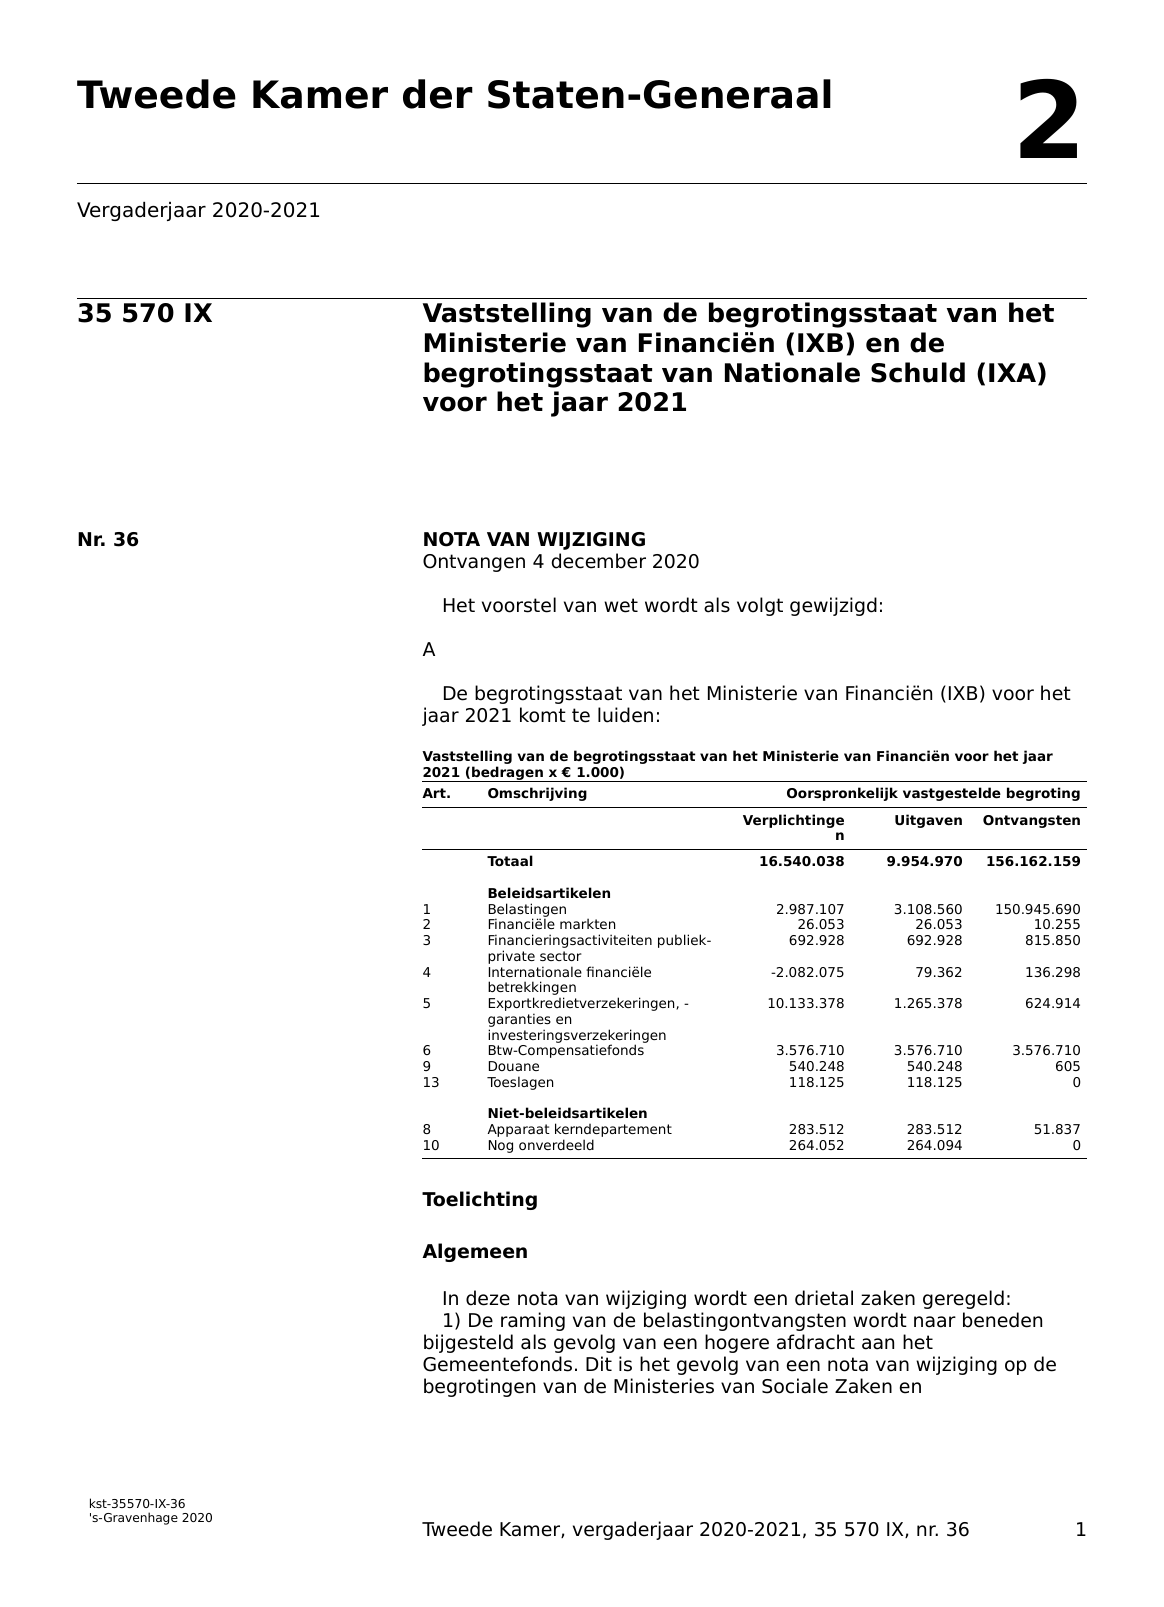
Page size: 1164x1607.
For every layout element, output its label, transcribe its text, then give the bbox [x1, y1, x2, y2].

table_cell 3 [422, 933, 481, 964]
table_cell Art. [422, 782, 481, 807]
subtitle Nr. 36 NOTA VAN WIJZIGING [77, 529, 1087, 551]
table_cell 10.255 [969, 917, 1087, 933]
table_cell Oorspronkelijk vastgestelde begroting [732, 782, 1087, 807]
table_cell Douane [481, 1059, 732, 1074]
table_cell 51.837 [969, 1122, 1087, 1137]
table_cell [481, 808, 732, 848]
table_cell [732, 1090, 850, 1106]
table_cell [422, 1090, 481, 1106]
table_cell 2.987.107 [732, 901, 850, 917]
table_cell Exportkredietverzekeringen, -garanties en investeringsverzekeringen [481, 996, 732, 1043]
table_cell 8 [422, 1122, 481, 1137]
text In deze nota van wijziging wordt een drietal zaken geregeld: [422, 1288, 1087, 1310]
table_cell 79.362 [850, 964, 968, 996]
table_cell 118.125 [732, 1075, 850, 1090]
table_cell 540.248 [850, 1059, 968, 1074]
table_cell 692.928 [732, 933, 850, 964]
table_cell -2.082.075 [732, 964, 850, 996]
table_cell 16.540.038 [732, 850, 850, 870]
table_cell 3.576.710 [969, 1043, 1087, 1059]
table_cell 264.094 [850, 1138, 968, 1158]
table_cell 6 [422, 1043, 481, 1059]
table_cell Uitgaven [850, 808, 968, 848]
table_cell Beleidsartikelen [481, 886, 732, 901]
table_cell 283.512 [850, 1122, 968, 1137]
table_cell Btw-Compensatiefonds [481, 1043, 732, 1059]
table_cell 3.108.560 [850, 901, 968, 917]
table_cell 13 [422, 1075, 481, 1090]
table_cell Omschrijving [481, 782, 732, 807]
table_cell [969, 1090, 1087, 1106]
table_cell [481, 1090, 732, 1106]
table_cell [850, 886, 968, 901]
table_cell [422, 808, 481, 848]
table_cell 136.298 [969, 964, 1087, 996]
table_cell Belastingen [481, 901, 732, 917]
table_cell [732, 870, 850, 886]
table_cell 1 [422, 901, 481, 917]
table_cell 264.052 [732, 1138, 850, 1158]
text kst-35570-IX-36 [88, 1497, 323, 1511]
table_cell Financieringsactiviteiten publiek-private sector [481, 933, 732, 964]
table_header 2 [886, 59, 1087, 183]
table_cell 10.133.378 [732, 996, 850, 1043]
table_cell 692.928 [850, 933, 968, 964]
subtitle Algemeen [422, 1241, 1087, 1263]
subtitle Toelichting [422, 1189, 1087, 1211]
table_cell 605 [969, 1059, 1087, 1074]
table_cell [969, 870, 1087, 886]
table_cell [850, 870, 968, 886]
table_cell 2 [422, 917, 481, 933]
table_cell 26.053 [850, 917, 968, 933]
table_cell 156.162.159 [969, 850, 1087, 870]
table_cell Vergaderjaar 2020-2021 [77, 184, 1087, 298]
table_header Tweede Kamer der Staten-Generaal [77, 59, 886, 183]
table_cell 815.850 [969, 933, 1087, 964]
table_cell 9.954.970 [850, 850, 968, 870]
table_cell [732, 1106, 850, 1122]
text Het voorstel van wet wordt als volgt gewijzigd: [422, 595, 1087, 617]
table_cell 9 [422, 1059, 481, 1074]
table_cell 0 [969, 1075, 1087, 1090]
table_cell [481, 870, 732, 886]
table_cell 4 [422, 964, 481, 996]
table_cell 26.053 [732, 917, 850, 933]
table_cell 5 [422, 996, 481, 1043]
table_cell 540.248 [732, 1059, 850, 1074]
subtitle A [422, 639, 1087, 661]
table_cell [422, 886, 481, 901]
text 's-Gravenhage 2020 [88, 1511, 323, 1525]
table_cell 10 [422, 1138, 481, 1158]
text Ontvangen 4 december 2020 [422, 551, 1087, 573]
table_cell [422, 870, 481, 886]
table_cell Verplichtingen [732, 808, 850, 848]
table_cell 0 [969, 1138, 1087, 1158]
table_cell [850, 1090, 968, 1106]
table_cell Financiële markten [481, 917, 732, 933]
table_cell [850, 1106, 968, 1122]
table_cell Apparaat kerndepartement [481, 1122, 732, 1137]
table_cell 3.576.710 [850, 1043, 968, 1059]
table_cell 1.265.378 [850, 996, 968, 1043]
table_cell [422, 1106, 481, 1122]
table_header Vaststelling van de begrotingsstaat van het Ministerie van Financiën voor het jaar 2021 (bedragen x € 1.000) [422, 749, 1087, 781]
table_cell Niet-beleidsartikelen [481, 1106, 732, 1122]
text De begrotingsstaat van het Ministerie van Financiën (IXB) voor het jaar 2021 komt te luiden: [422, 683, 1087, 727]
table_cell 283.512 [732, 1122, 850, 1137]
table_cell Internationale financiële betrekkingen [481, 964, 732, 996]
table_cell Ontvangsten [969, 808, 1087, 848]
table_cell Totaal [481, 850, 732, 870]
table_cell 624.914 [969, 996, 1087, 1043]
table_cell 118.125 [850, 1075, 968, 1090]
table_cell [732, 886, 850, 901]
subtitle 35 570 IX Vaststelling van de begrotingsstaat van het Ministerie van Financiën (IXB) en de begrotingsstaat van Nationale Schuld (IXA) voor het jaar 2021 [77, 299, 1087, 418]
table_cell [422, 850, 481, 870]
text 1) De raming van de belastingontvangsten wordt naar beneden bijgesteld als gevolg van een hogere afdracht aan het Gemeentefonds. Dit is het gevolg van een nota van wijziging op de begrotingen van de Ministeries van Sociale Zaken en [422, 1310, 1087, 1398]
table_cell Nog onverdeeld [481, 1138, 732, 1158]
table_cell [969, 1106, 1087, 1122]
table_cell 3.576.710 [732, 1043, 850, 1059]
table_cell [969, 886, 1087, 901]
table_cell 150.945.690 [969, 901, 1087, 917]
table_cell Toeslagen [481, 1075, 732, 1090]
